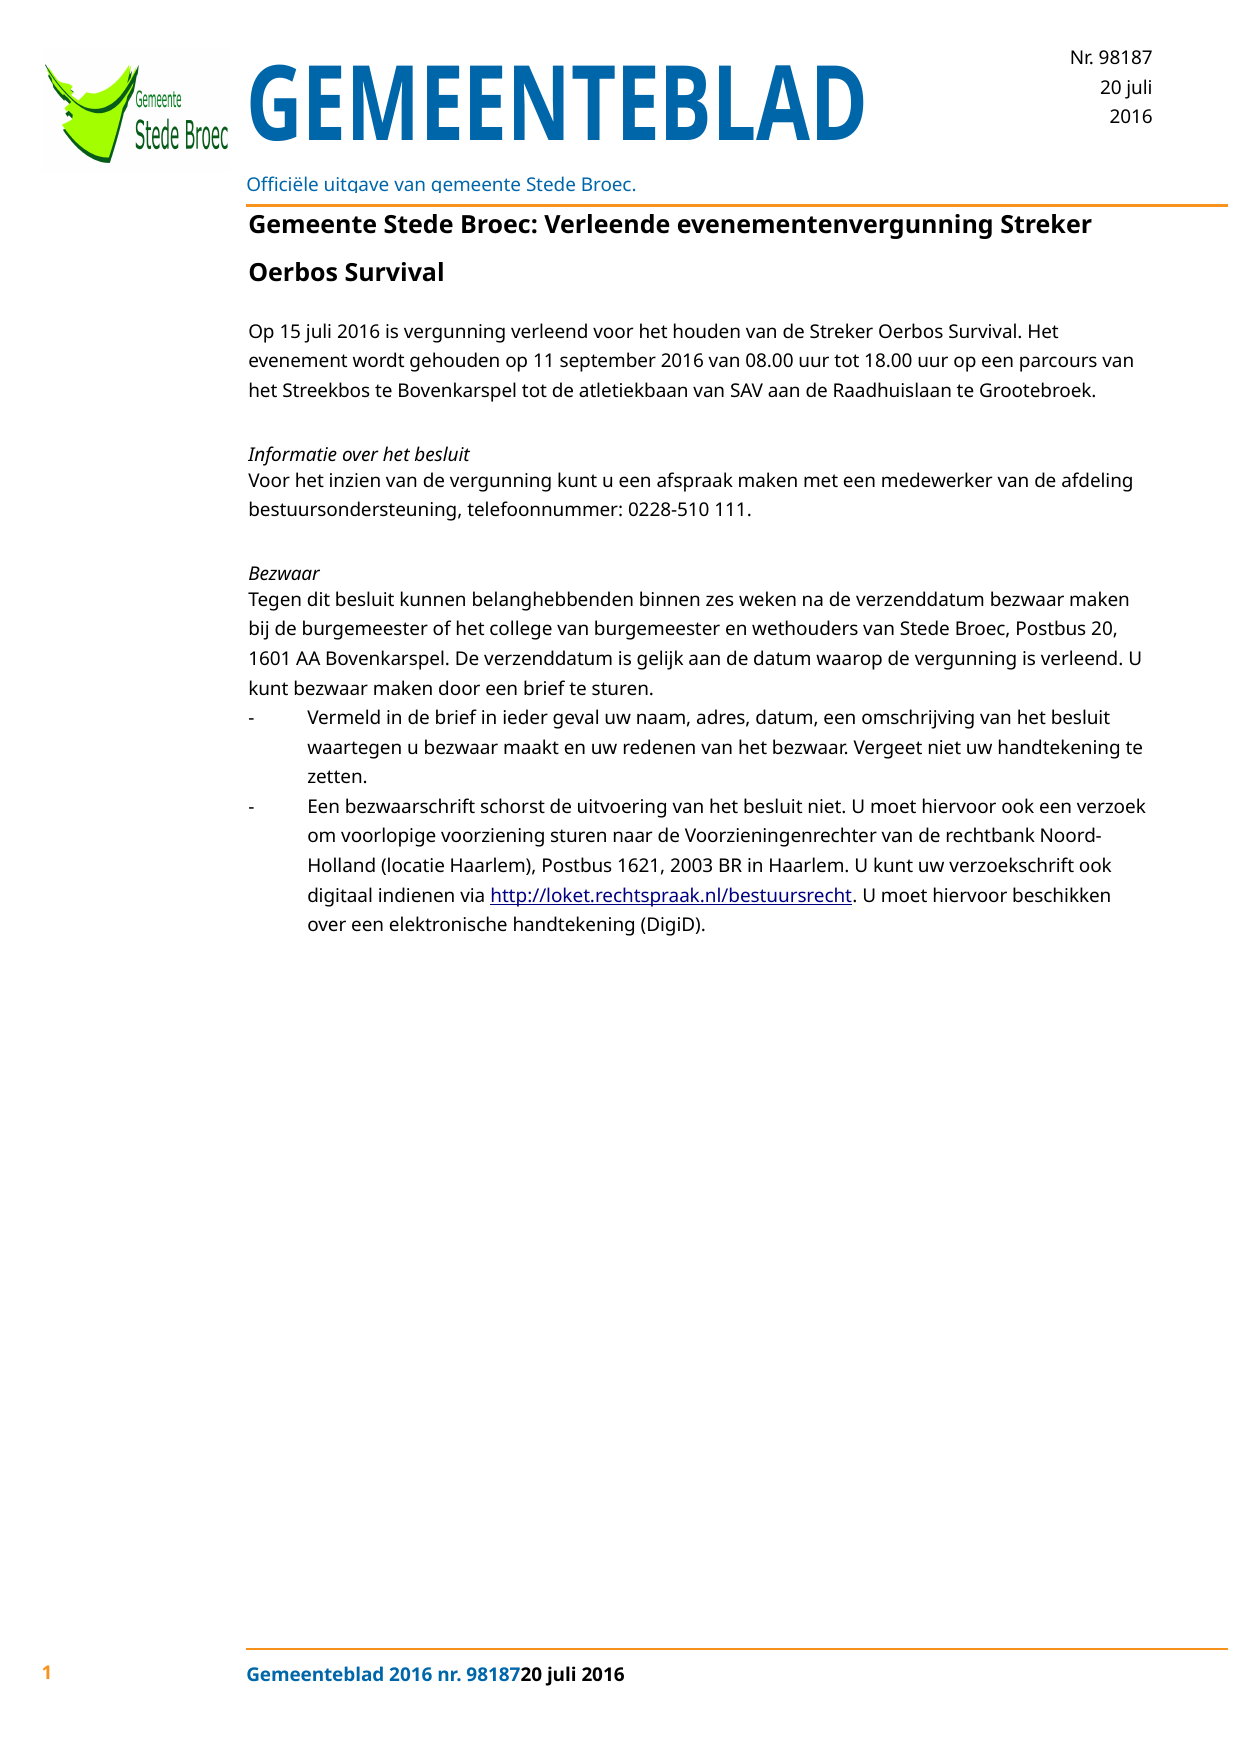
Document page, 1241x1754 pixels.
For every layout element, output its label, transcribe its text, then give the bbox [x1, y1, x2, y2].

text Voor het inzien van de vergunning kunt u een afspraak maken met een medewerker van de afdeling bestuursondersteuning, telefoonnummer: 0228-510 111. [248, 467, 1152, 522]
text Tegen dit besluit kunnen belanghebbenden binnen zes weken na de verzenddatum bezwaar maken bij de burgemeester of het college van burgemeester en wethouders van Stede Broec, Postbus 20, 1601 AA Bovenkarspel. De verzenddatum is gelijk aan de datum waarop de vergunning is verleend. U kunt bezwaar maken door een brief te sturen. [248, 586, 1152, 701]
text Gemeente Stede Broec: Verleende evenementenvergunning Streker Oerbos Survival [248, 207, 1152, 288]
text Op 15 juli 2016 is vergunning verleend voor het houden van de Streker Oerbos Survival. Het evenement wordt gehouden op 11 september 2016 van 08.00 uur tot 18.00 uur op een parcours van het Streekbos te Bovenkarspel tot de atletiekbaan van SAV aan de Raadhuislaan te Grootebroek. [248, 318, 1152, 403]
picture [41, 47, 231, 172]
text Informatie over het besluit [248, 441, 1152, 467]
list Vermeld in de brief in ieder geval uw naam, adres, datum, een omschrijving van het besluit waartegen u bezwaar maakt en uw redenen van het bezwaar. Vergeet niet uw handtekening te zetten. [248, 704, 1152, 789]
list Een bezwaarschrift schorst de uitvoering van het besluit niet. U moet hiervoor ook een verzoek om voorlopige voorziening sturen naar de Voorzieningenrechter van de rechtbank Noord-Holland (locatie Haarlem), Postbus 1621, 2003 BR in Haarlem. U kunt uw verzoekschrift ook digitaal indienen via http://loket.rechtspraak.nl/bestuursrecht. U moet hiervoor beschikken over een elektronische handtekening (DigiD). [248, 793, 1152, 937]
text Bezwaar [248, 560, 1152, 586]
